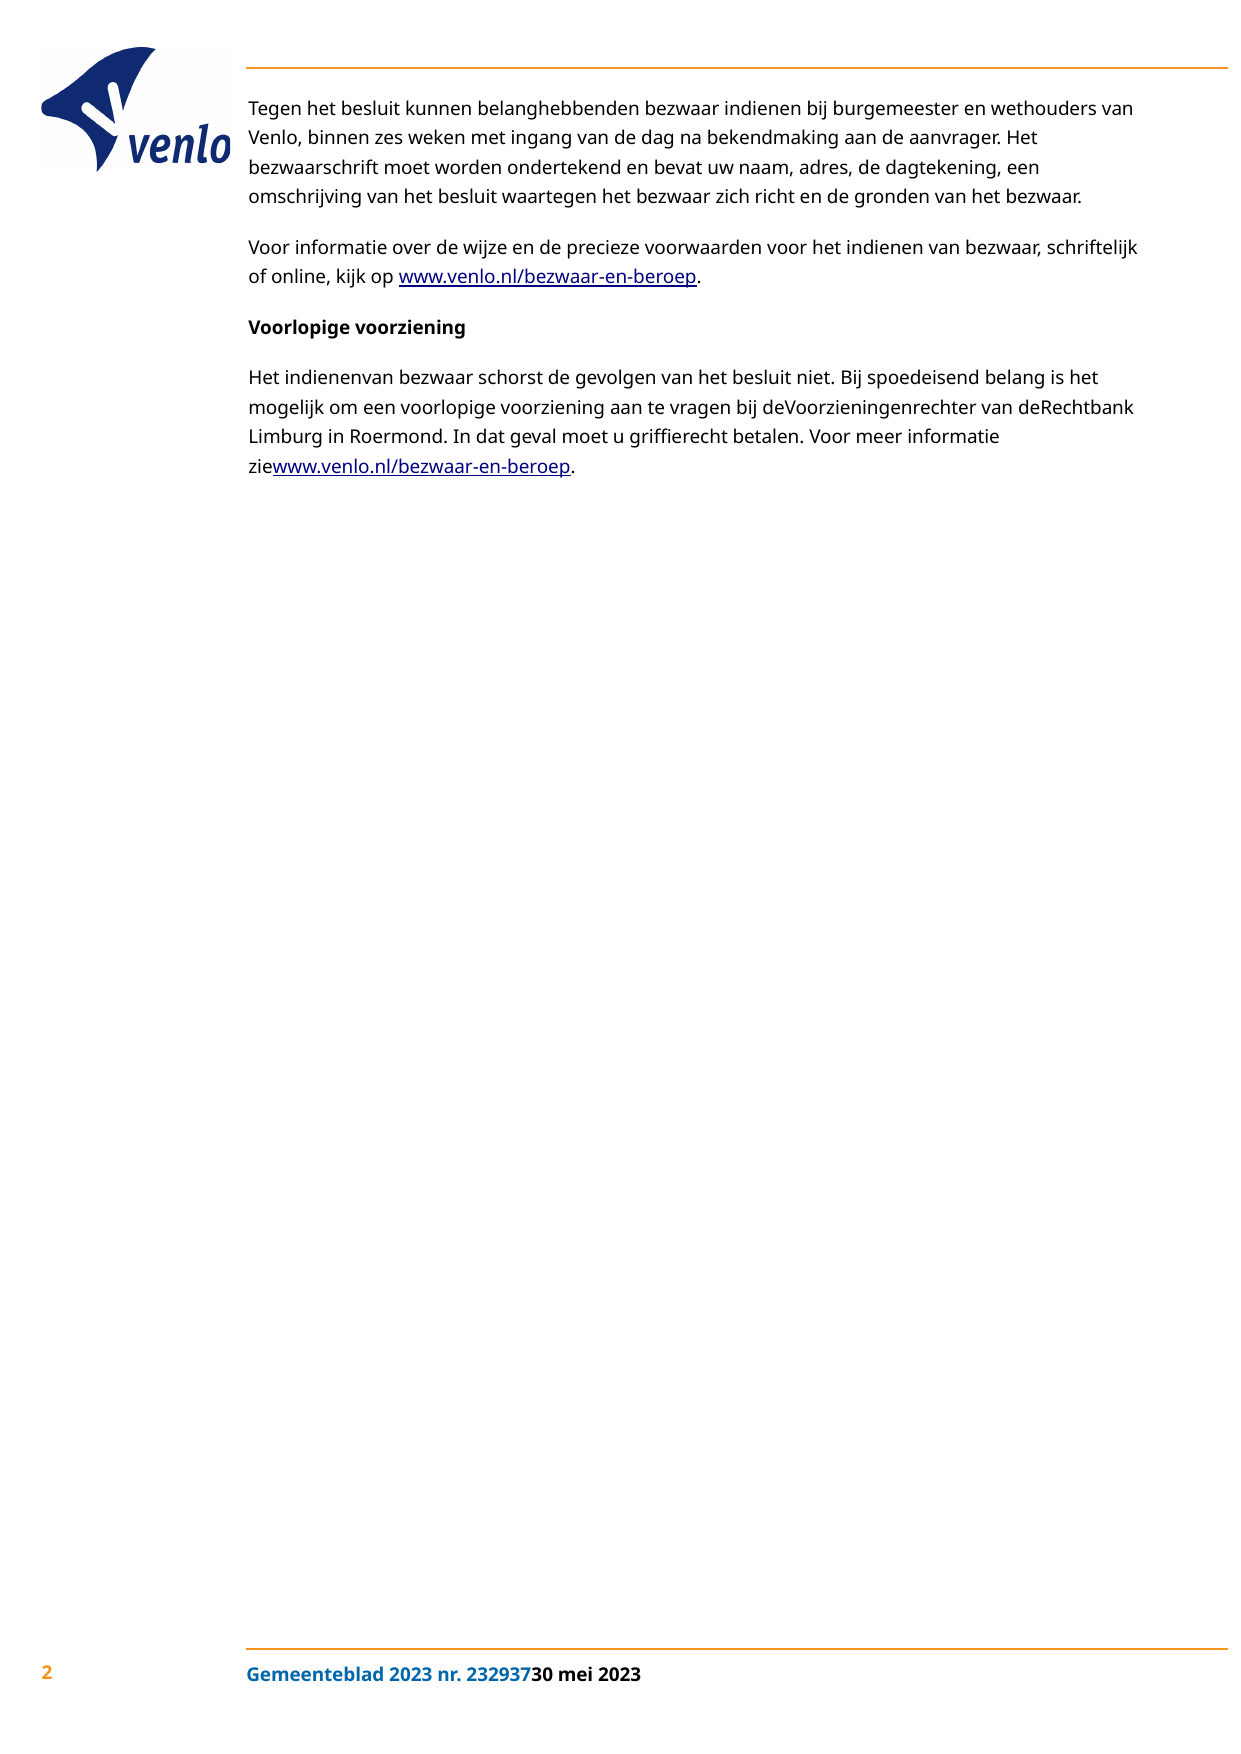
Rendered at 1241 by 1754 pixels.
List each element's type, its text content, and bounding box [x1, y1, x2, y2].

text Tegen het besluit kunnen belanghebbenden bezwaar indienen bij burgemeester en wethouders van Venlo, binnen zes weken met ingang van de dag na bekendmaking aan de aanvrager. Het bezwaarschrift moet worden ondertekend en bevat uw naam, adres, de dagtekening, een omschrijving van het besluit waartegen het bezwaar zich richt en de gronden van het bezwaar. [248, 95, 1152, 209]
text Het indienenvan bezwaar schorst de gevolgen van het besluit niet. Bij spoedeisend belang is het mogelijk om een voorlopige voorziening aan te vragen bij deVoorzieningenrechter van deRechtbank Limburg in Roermond. In dat geval moet u griffierecht betalen. Voor meer informatie ziewww.venlo.nl/bezwaar-en-beroep. [248, 364, 1152, 479]
text Voor informatie over de wijze en de precieze voorwaarden voor het indienen van bezwaar, schriftelijk of online, kijk op www.venlo.nl/bezwaar-en-beroep. [248, 234, 1152, 289]
text Voorlopige voorziening [248, 314, 1152, 340]
picture [41, 47, 231, 172]
